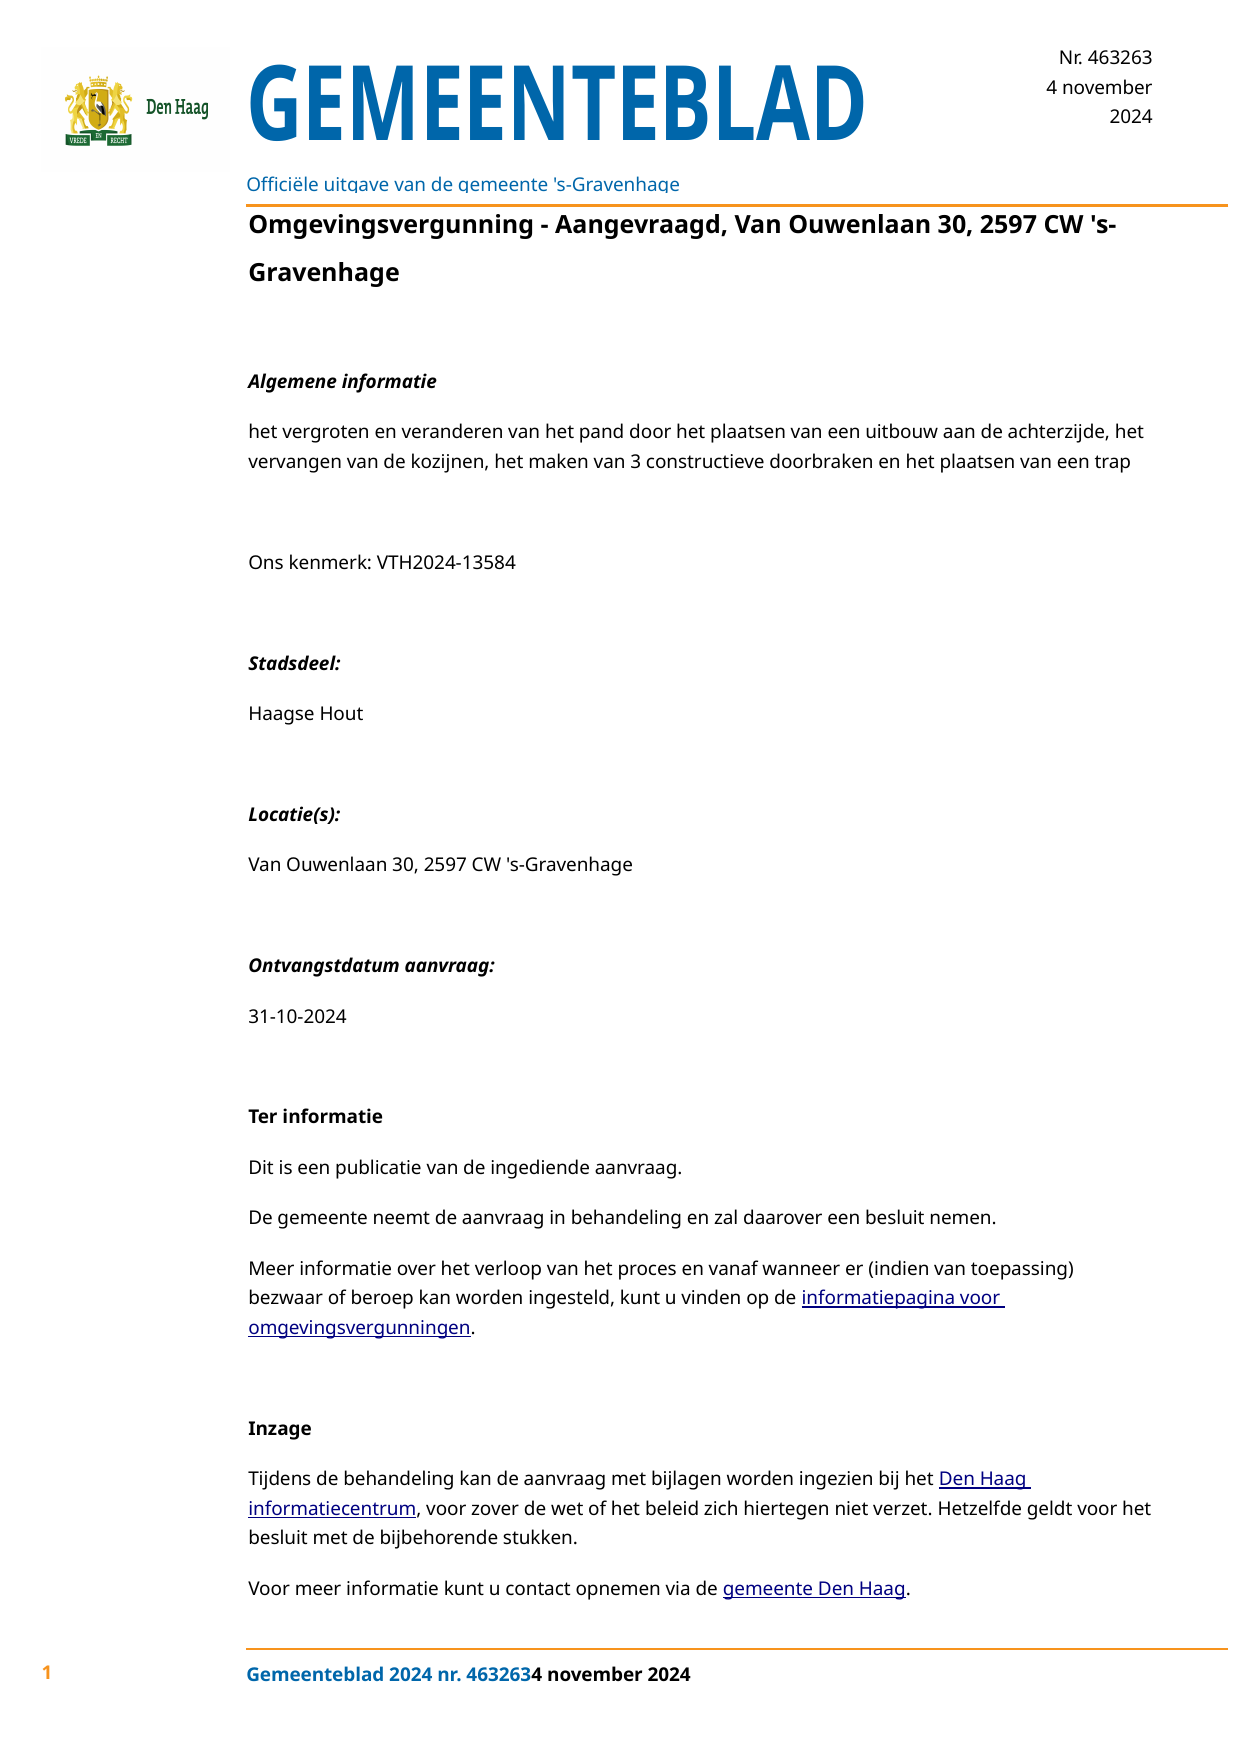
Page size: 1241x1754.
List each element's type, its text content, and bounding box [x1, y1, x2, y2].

text De gemeente neemt de aanvraag in behandeling en zal daarover een besluit nemen. [248, 1204, 1152, 1230]
text Ontvangstdatum aanvraag: [248, 952, 1152, 978]
text Tijdens de behandeling kan de aanvraag met bijlagen worden ingezien bij het Den Haag informatiecentrum, voor zover de wet of het beleid zich hiertegen niet verzet. Hetzelfde geldt voor het besluit met de bijbehorende stukken. [248, 1465, 1152, 1550]
text Locatie(s): [248, 801, 1152, 827]
text Ter informatie [248, 1104, 1152, 1129]
text Stadsdeel: [248, 650, 1152, 676]
picture [41, 47, 231, 172]
text Haagse Hout [248, 700, 1152, 726]
text Voor meer informatie kunt u contact opnemen via de gemeente Den Haag. [248, 1575, 1152, 1601]
text Omgevingsvergunning - Aangevraagd, Van Ouwenlaan 30, 2597 CW 's-Gravenhage [248, 207, 1152, 288]
text Ons kenmerk: VTH2024-13584 [248, 549, 1152, 575]
text 31-10-2024 [248, 1003, 1152, 1029]
text Inzage [248, 1415, 1152, 1441]
text Dit is een publicatie van de ingediende aanvraag. [248, 1154, 1152, 1180]
text Algemene informatie [248, 368, 1152, 394]
text Van Ouwenlaan 30, 2597 CW 's-Gravenhage [248, 852, 1152, 877]
text het vergroten en veranderen van het pand door het plaatsen van een uitbouw aan de achterzijde, het vervangen van de kozijnen, het maken van 3 constructieve doorbraken en het plaatsen van een trap [248, 419, 1152, 474]
text Meer informatie over het verloop van het proces en vanaf wanneer er (indien van toepassing) bezwaar of beroep kan worden ingesteld, kunt u vinden op de informatiepagina voor omgevingsvergunningen. [248, 1255, 1152, 1340]
